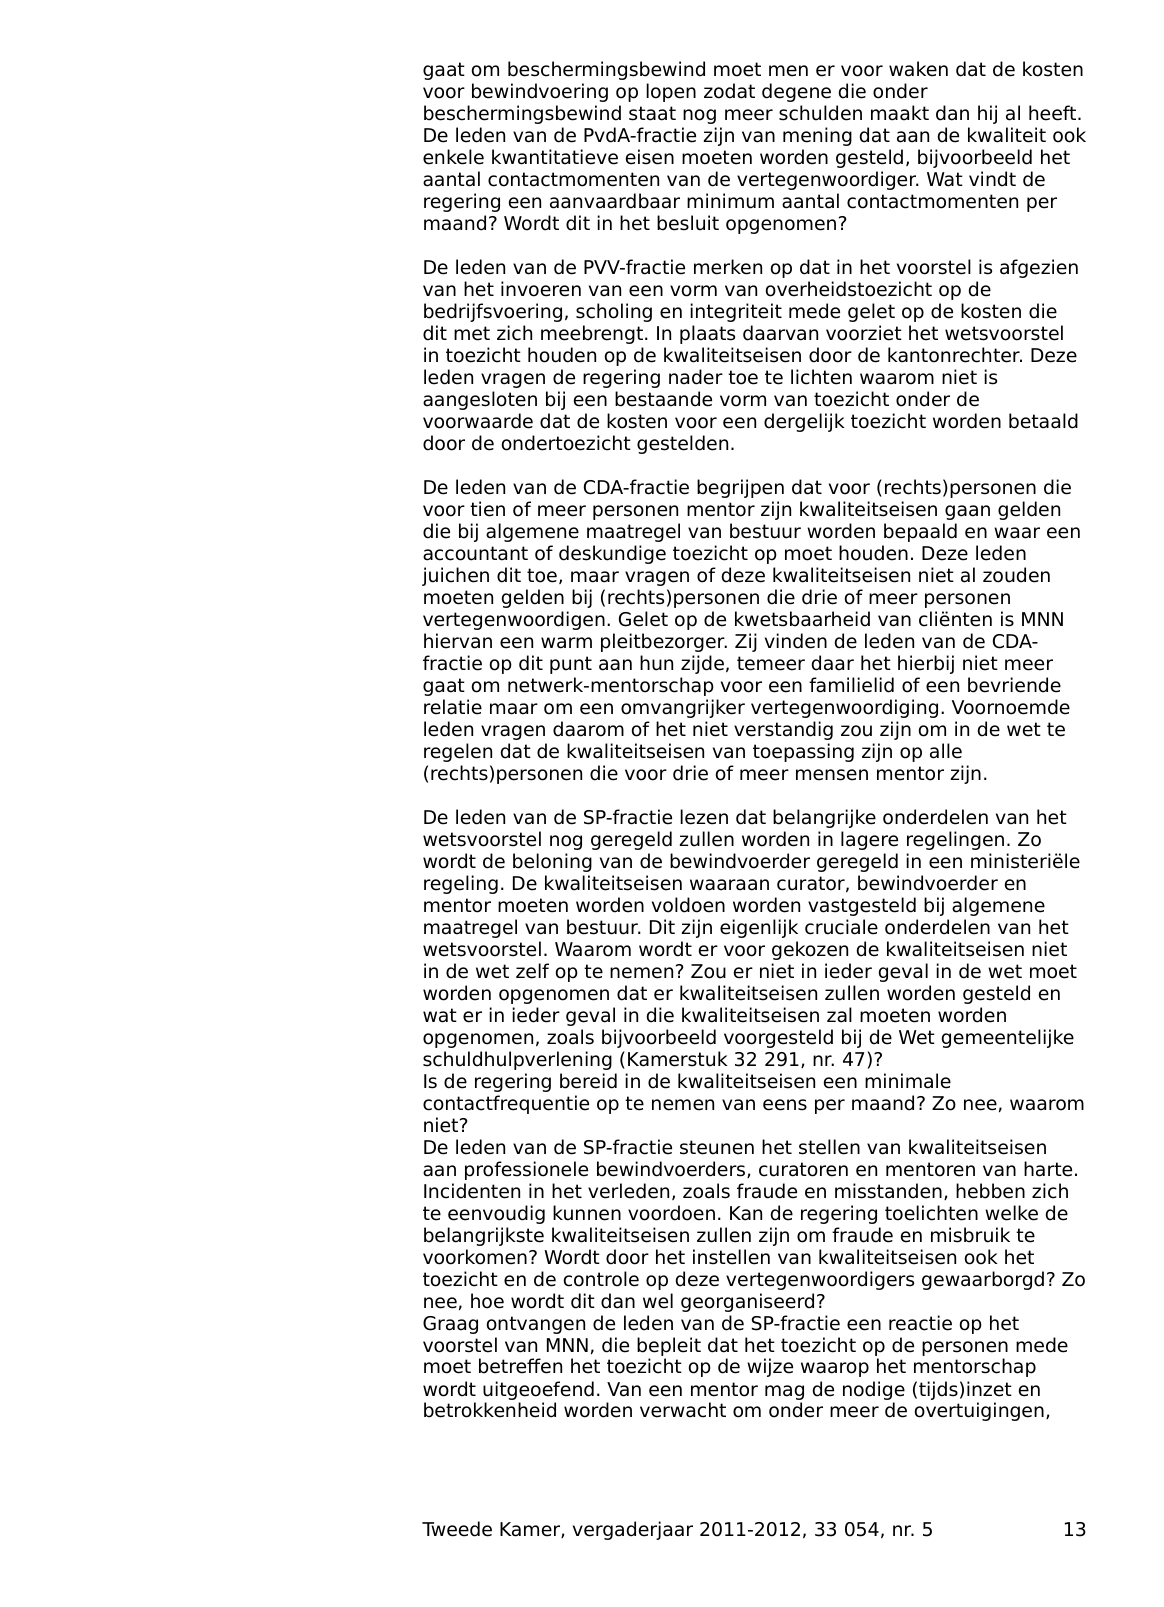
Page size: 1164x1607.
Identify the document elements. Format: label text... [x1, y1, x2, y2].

text gaat om beschermingsbewind moet men er voor waken dat de kosten voor bewindvoering op lopen zodat degene die onder beschermingsbewind staat nog meer schulden maakt dan hij al heeft. [422, 59, 1087, 125]
text De leden van de PVV-fractie merken op dat in het voorstel is afgezien van het invoeren van een vorm van overheidstoezicht op de bedrijfsvoering, scholing en integriteit mede gelet op de kosten die dit met zich meebrengt. In plaats daarvan voorziet het wetsvoorstel in toezicht houden op de kwaliteitseisen door de kantonrechter. Deze leden vragen de regering nader toe te lichten waarom niet is aangesloten bij een bestaande vorm van toezicht onder de voorwaarde dat de kosten voor een dergelijk toezicht worden betaald door de ondertoezicht gestelden. [422, 257, 1087, 455]
text De leden van de SP-fractie lezen dat belangrijke onderdelen van het wetsvoorstel nog geregeld zullen worden in lagere regelingen. Zo wordt de beloning van de bewindvoerder geregeld in een ministeriële regeling. De kwaliteitseisen waaraan curator, bewindvoerder en mentor moeten worden voldoen worden vastgesteld bij algemene maatregel van bestuur. Dit zijn eigenlijk cruciale onderdelen van het wetsvoorstel. Waarom wordt er voor gekozen de kwaliteitseisen niet in de wet zelf op te nemen? Zou er niet in ieder geval in de wet moet worden opgenomen dat er kwaliteitseisen zullen worden gesteld en wat er in ieder geval in die kwaliteitseisen zal moeten worden opgenomen, zoals bijvoorbeeld voorgesteld bij de Wet gemeentelijke schuldhulpverlening (Kamerstuk 32 291, nr. 47)? [422, 807, 1087, 1071]
text Graag ontvangen de leden van de SP-fractie een reactie op het voorstel van MNN, die bepleit dat het toezicht op de personen mede moet betreffen het toezicht op de wijze waarop het mentorschap wordt uitgeoefend. Van een mentor mag de nodige (tijds)inzet en betrokkenheid worden verwacht om onder meer de overtuigingen, [422, 1312, 1087, 1422]
text Is de regering bereid in de kwaliteitseisen een minimale contactfrequentie op te nemen van eens per maand? Zo nee, waarom niet? [422, 1071, 1087, 1137]
text De leden van de CDA-fractie begrijpen dat voor (rechts)personen die voor tien of meer personen mentor zijn kwaliteitseisen gaan gelden die bij algemene maatregel van bestuur worden bepaald en waar een accountant of deskundige toezicht op moet houden. Deze leden juichen dit toe, maar vragen of deze kwaliteitseisen niet al zouden moeten gelden bij (rechts)personen die drie of meer personen vertegenwoordigen. Gelet op de kwetsbaarheid van cliënten is MNN hiervan een warm pleitbezorger. Zij vinden de leden van de CDA-fractie op dit punt aan hun zijde, temeer daar het hierbij niet meer gaat om netwerk-mentorschap voor een familielid of een bevriende relatie maar om een omvangrijker vertegenwoordiging. Voornoemde leden vragen daarom of het niet verstandig zou zijn om in de wet te regelen dat de kwaliteitseisen van toepassing zijn op alle (rechts)personen die voor drie of meer mensen mentor zijn. [422, 477, 1087, 785]
text De leden van de SP-fractie steunen het stellen van kwaliteitseisen aan professionele bewindvoerders, curatoren en mentoren van harte. Incidenten in het verleden, zoals fraude en misstanden, hebben zich te eenvoudig kunnen voordoen. Kan de regering toelichten welke de belangrijkste kwaliteitseisen zullen zijn om fraude en misbruik te voorkomen? Wordt door het instellen van kwaliteitseisen ook het toezicht en de controle op deze vertegenwoordigers gewaarborgd? Zo nee, hoe wordt dit dan wel georganiseerd? [422, 1137, 1087, 1312]
text De leden van de PvdA-fractie zijn van mening dat aan de kwaliteit ook enkele kwantitatieve eisen moeten worden gesteld, bijvoorbeeld het aantal contactmomenten van de vertegenwoordiger. Wat vindt de regering een aanvaardbaar minimum aantal contactmomenten per maand? Wordt dit in het besluit opgenomen? [422, 125, 1087, 235]
